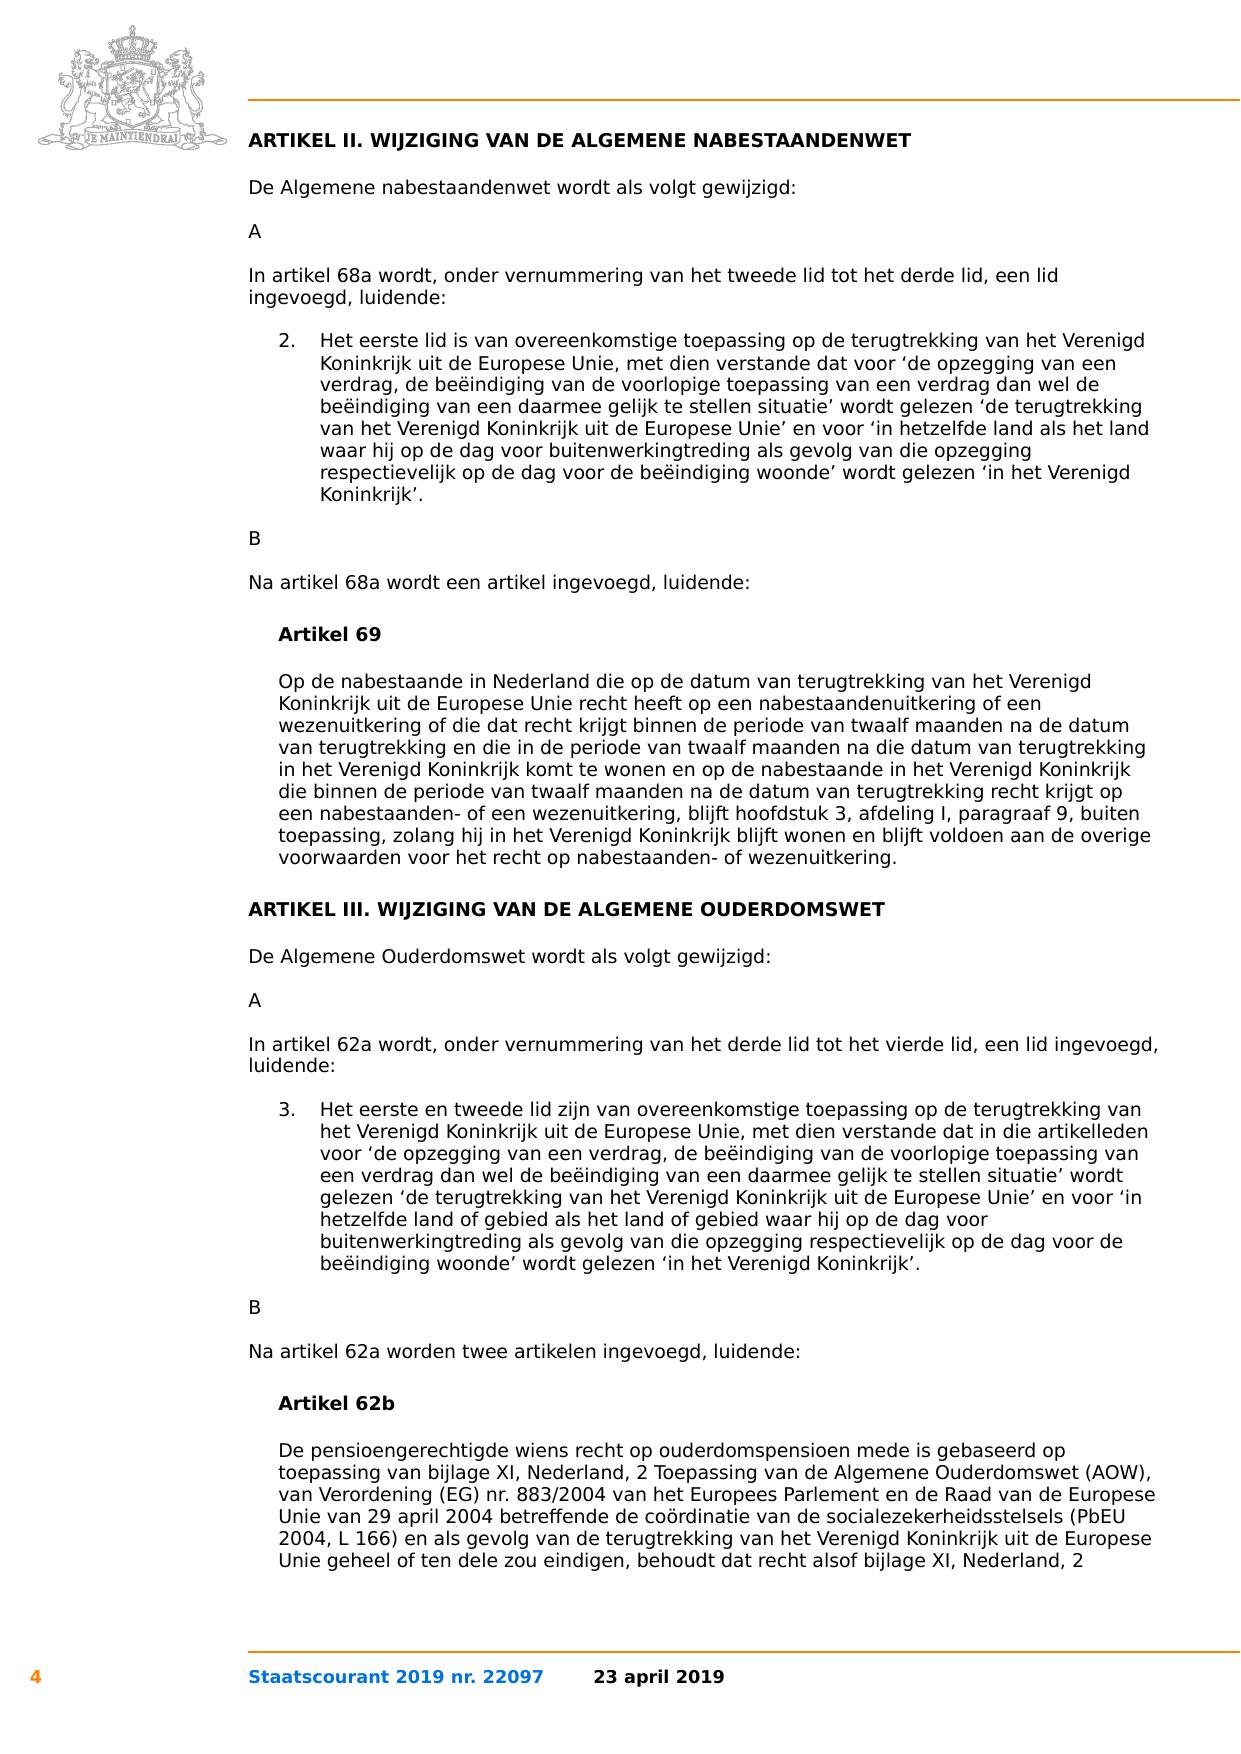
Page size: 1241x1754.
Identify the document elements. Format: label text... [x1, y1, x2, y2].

text De Algemene nabestaandenwet wordt als volgt gewijzigd: [248, 177, 1163, 199]
picture [38, 25, 227, 150]
text Na artikel 68a wordt een artikel ingevoegd, luidende: [248, 572, 1163, 594]
text In artikel 68a wordt, onder vernummering van het tweede lid tot het derde lid, een lid ingevoegd, luidende: [248, 264, 1163, 308]
subtitle Artikel 62b [278, 1393, 1163, 1415]
text A [248, 989, 1163, 1012]
text In artikel 62a wordt, onder vernummering van het derde lid tot het vierde lid, een lid ingevoegd, luidende: [248, 1033, 1163, 1077]
subtitle ARTIKEL II. WIJZIGING VAN DE ALGEMENE NABESTAANDENWET [248, 130, 1163, 152]
text Na artikel 62a worden twee artikelen ingevoegd, luidende: [248, 1341, 1163, 1363]
text Op de nabestaande in Nederland die op de datum van terugtrekking van het Verenigd Koninkrijk uit de Europese Unie recht heeft op een nabestaandenuitkering of een wezenuitkering of die dat recht krijgt binnen de periode van twaalf maanden na de datum van terugtrekking en die in de periode van twaalf maanden na die datum van terugtrekking in het Verenigd Koninkrijk komt te wonen en op de nabestaande in het Verenigd Koninkrijk die binnen de periode van twaalf maanden na de datum van terugtrekking recht krijgt op een nabestaanden- of een wezenuitkering, blijft hoofdstuk 3, afdeling I, paragraaf 9, buiten toepassing, zolang hij in het Verenigd Koninkrijk blijft wonen en blijft voldoen aan de overige voorwaarden voor het recht op nabestaanden- of wezenuitkering. [278, 671, 1163, 869]
text 3. Het eerste en tweede lid zijn van overeenkomstige toepassing op de terugtrekking van het Verenigd Koninkrijk uit de Europese Unie, met dien verstande dat in die artikelleden voor ‘de opzegging van een verdrag, de beëindiging van de voorlopige toepassing van een verdrag dan wel de beëindiging van een daarmee gelijk te stellen situatie’ wordt gelezen ‘de terugtrekking van het Verenigd Koninkrijk uit de Europese Unie’ en voor ‘in hetzelfde land of gebied als het land of gebied waar hij op de dag voor buitenwerkingtreding als gevolg van die opzegging respectievelijk op de dag voor de beëindiging woonde’ wordt gelezen ‘in het Verenigd Koninkrijk’. [278, 1099, 1163, 1275]
text De Algemene Ouderdomswet wordt als volgt gewijzigd: [248, 946, 1163, 968]
text 2. Het eerste lid is van overeenkomstige toepassing op de terugtrekking van het Verenigd Koninkrijk uit de Europese Unie, met dien verstande dat voor ‘de opzegging van een verdrag, de beëindiging van de voorlopige toepassing van een verdrag dan wel de beëindiging van een daarmee gelijk te stellen situatie’ wordt gelezen ‘de terugtrekking van het Verenigd Koninkrijk uit de Europese Unie’ en voor ‘in hetzelfde land als het land waar hij op de dag voor buitenwerkingtreding als gevolg van die opzegging respectievelijk op de dag voor de beëindiging woonde’ wordt gelezen ‘in het Verenigd Koninkrijk’. [278, 330, 1163, 506]
text A [248, 221, 1163, 243]
text B [248, 1297, 1163, 1319]
text B [248, 528, 1163, 550]
text De pensioengerechtigde wiens recht op ouderdomspensioen mede is gebaseerd op toepassing van bijlage XI, Nederland, 2 Toepassing van de Algemene Ouderdomswet (AOW), van Verordening (EG) nr. 883/2004 van het Europees Parlement en de Raad van de Europese Unie van 29 april 2004 betreffende de coördinatie van de socialezekerheidsstelsels (PbEU 2004, L 166) en als gevolg van de terugtrekking van het Verenigd Koninkrijk uit de Europese Unie geheel of ten dele zou eindigen, behoudt dat recht alsof bijlage XI, Nederland, 2 [278, 1440, 1163, 1572]
subtitle ARTIKEL III. WIJZIGING VAN DE ALGEMENE OUDERDOMSWET [248, 899, 1163, 921]
subtitle Artikel 69 [278, 624, 1163, 646]
